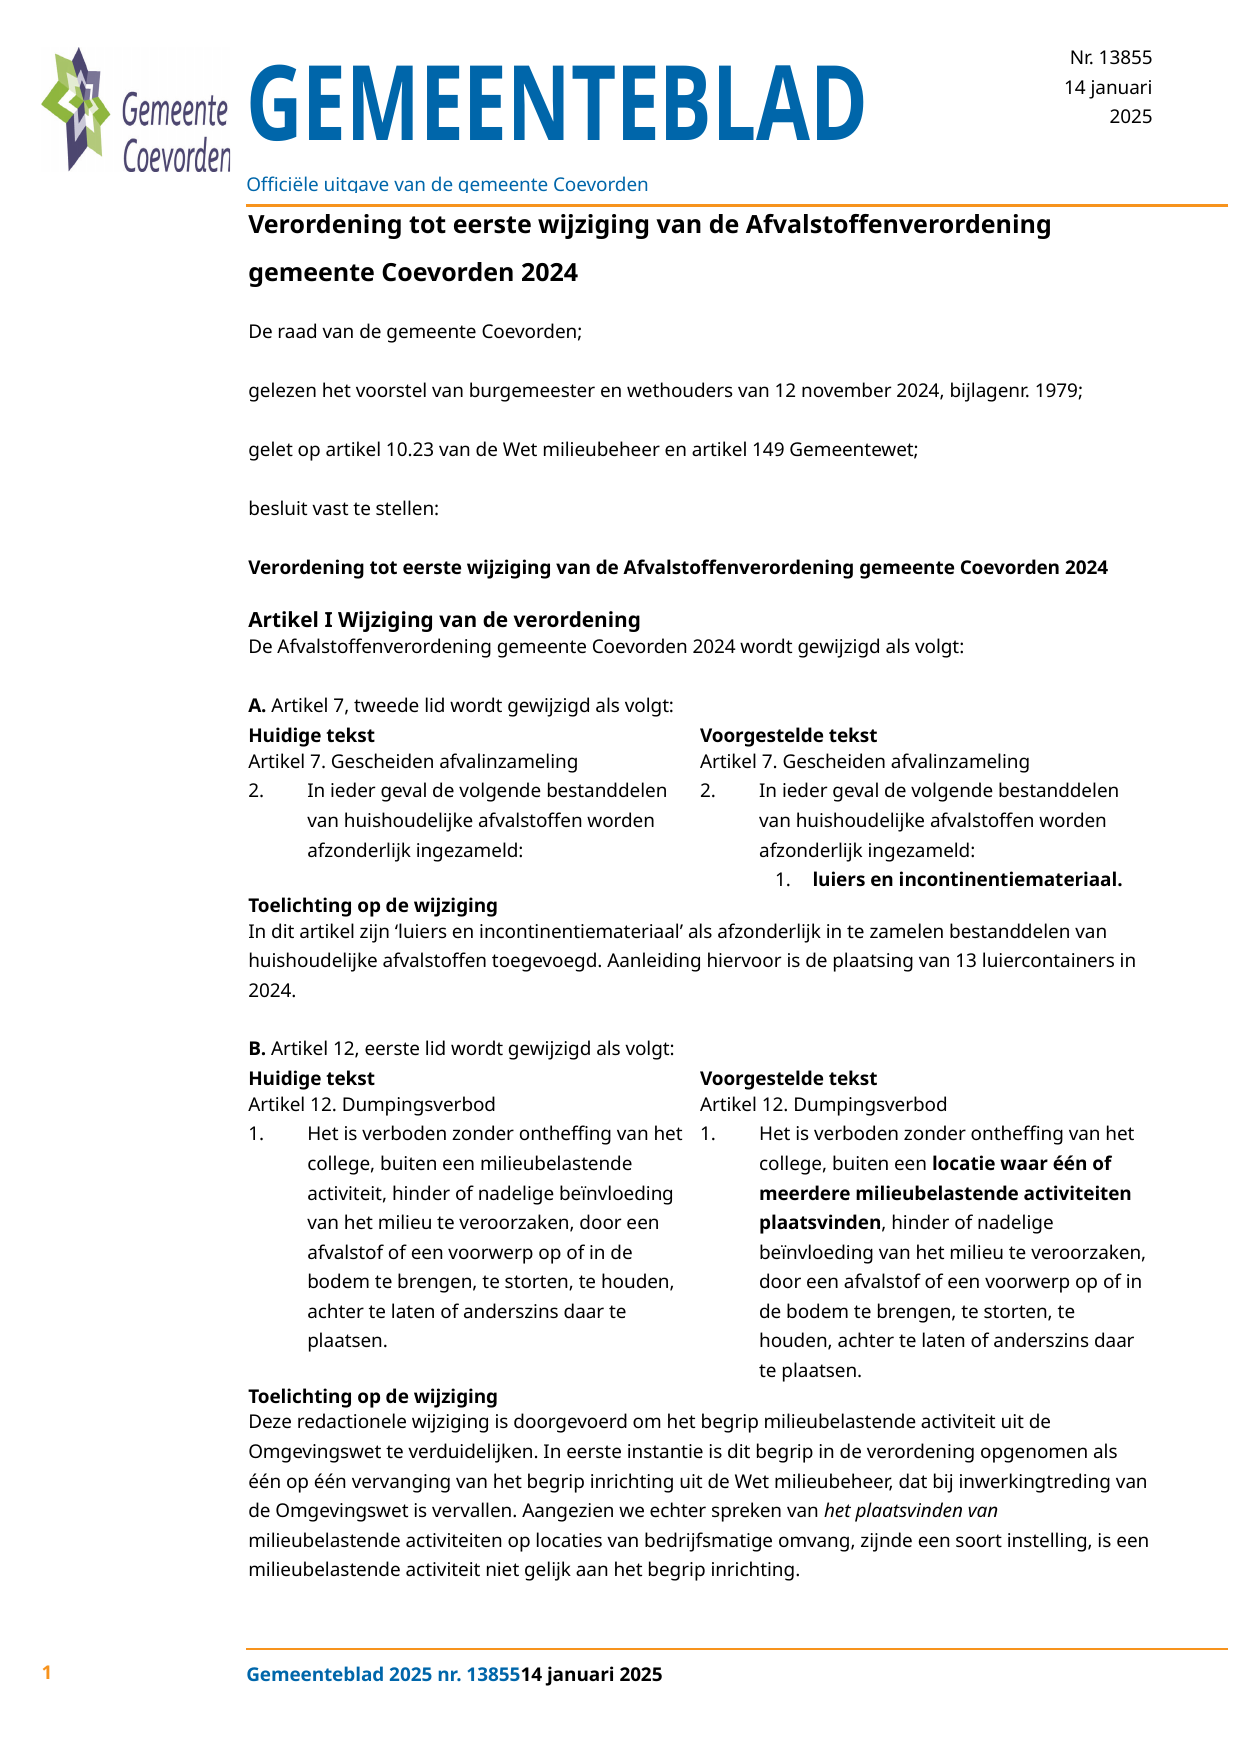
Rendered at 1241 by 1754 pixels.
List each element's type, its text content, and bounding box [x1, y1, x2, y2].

table_header Voorgestelde tekst [700, 722, 1152, 748]
text gelet op artikel 10.23 van de Wet milieubeheer en artikel 149 Gemeentewet; [248, 436, 1152, 462]
text besluit vast te stellen: [248, 495, 1152, 521]
text Artikel I Wijziging van de verordening [248, 605, 1152, 633]
table_cell Toelichting op de wijziging [248, 892, 1152, 918]
table_cell Deze redactionele wijziging is doorgevoerd om het begrip milieubelastende activiteit uit de Omgevingswet te verduidelijken. In eerste instantie is dit begrip in de verordening opgenomen als één op één vervanging van het begrip inrichting uit de Wet milieubeheer, dat bij inwerkingtreding van de Omgevingswet is vervallen. Aangezien we echter spreken van het plaatsvinden van milieubelastende activiteiten op locaties van bedrijfsmatige omvang, zijnde een soort instelling, is een milieubelastende activiteit niet gelijk aan het begrip inrichting. [248, 1409, 1152, 1582]
text Verordening tot eerste wijziging van de Afvalstoffenverordening gemeente Coevorden 2024 [248, 554, 1152, 580]
text B. Artikel 12, eerste lid wordt gewijzigd als volgt: [248, 1036, 1152, 1061]
table_cell Artikel 7. Gescheiden afvalinzameling In ieder geval de volgende bestanddelen van huishoudelijke afvalstoffen worden afzonderlijk ingezameld: luiers en incontinentiemateriaal. [700, 748, 1152, 892]
text De Afvalstoffenverordening gemeente Coevorden 2024 wordt gewijzigd als volgt: [248, 633, 1152, 659]
table_cell Artikel 7. Gescheiden afvalinzameling In ieder geval de volgende bestanddelen van huishoudelijke afvalstoffen worden afzonderlijk ingezameld: [248, 748, 700, 892]
table_cell Artikel 12. Dumpingsverbod Het is verboden zonder ontheffing van het college, buiten een locatie waar één of meerdere milieubelastende activiteiten plaatsvinden, hinder of nadelige beïnvloeding van het milieu te veroorzaken, door een afvalstof of een voorwerp op of in de bodem te brengen, te storten, te houden, achter te laten of anderszins daar te plaatsen. [700, 1091, 1152, 1383]
text A. Artikel 7, tweede lid wordt gewijzigd als volgt: [248, 693, 1152, 718]
text gelezen het voorstel van burgemeester en wethouders van 12 november 2024, bijlagenr. 1979; [248, 377, 1152, 403]
table_header Voorgestelde tekst [700, 1065, 1152, 1091]
table_cell Toelichting op de wijziging [248, 1383, 1152, 1409]
picture [41, 47, 231, 172]
table_cell In dit artikel zijn ‘luiers en incontinentiemateriaal’ als afzonderlijk in te zamelen bestanddelen van huishoudelijke afvalstoffen toegevoegd. Aanleiding hiervoor is de plaatsing van 13 luiercontainers in 2024. [248, 918, 1152, 1003]
text De raad van de gemeente Coevorden; [248, 318, 1152, 344]
table_cell Artikel 12. Dumpingsverbod Het is verboden zonder ontheffing van het college, buiten een milieubelastende activiteit, hinder of nadelige beïnvloeding van het milieu te veroorzaken, door een afvalstof of een voorwerp op of in de bodem te brengen, te storten, te houden, achter te laten of anderszins daar te plaatsen. [248, 1091, 700, 1383]
table_header Huidige tekst [248, 1065, 700, 1091]
text Verordening tot eerste wijziging van de Afvalstoffenverordening gemeente Coevorden 2024 [248, 207, 1152, 288]
table_header Huidige tekst [248, 722, 700, 748]
